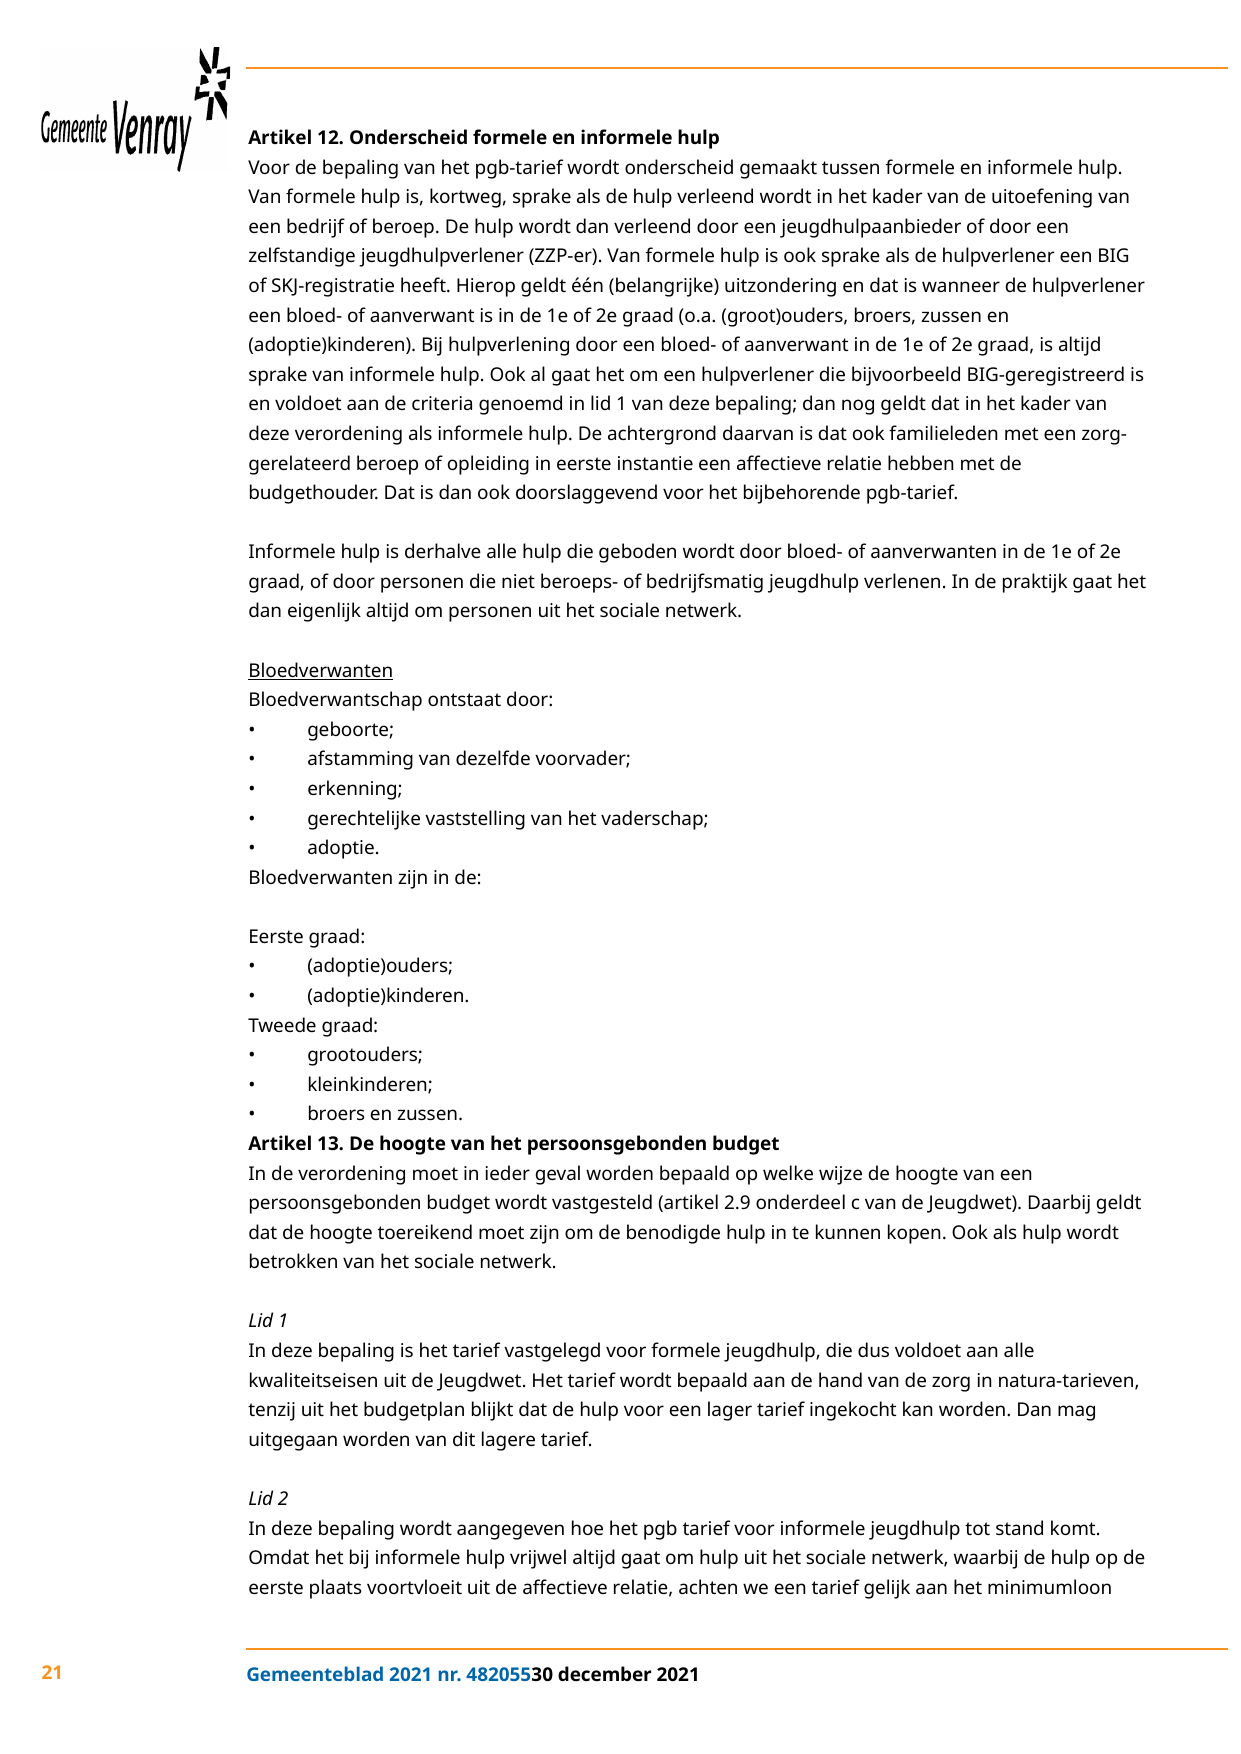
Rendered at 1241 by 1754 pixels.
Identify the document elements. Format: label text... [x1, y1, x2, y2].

list grootouders; [248, 1041, 1152, 1067]
text In de verordening moet in ieder geval worden bepaald op welke wijze de hoogte van een persoonsgebonden budget wordt vastgesteld (artikel 2.9 onderdeel c van de Jeugdwet). Daarbij geldt dat de hoogte toereikend moet zijn om de benodigde hulp in te kunnen kopen. Ook als hulp wordt betrokken van het sociale netwerk. [248, 1160, 1152, 1274]
list adoptie. [248, 834, 1152, 860]
text Artikel 12. Onderscheid formele en informele hulp [248, 124, 1152, 150]
list afstamming van dezelfde voorvader; [248, 746, 1152, 771]
text Lid 2 [248, 1485, 1152, 1511]
list geboorte; [248, 716, 1152, 742]
text Bloedverwanten zijn in de: [248, 864, 1152, 890]
text Bloedverwantschap ontstaat door: [248, 686, 1152, 712]
list erkenning; [248, 775, 1152, 801]
list gerechtelijke vaststelling van het vaderschap; [248, 805, 1152, 831]
list kleinkinderen; [248, 1071, 1152, 1097]
text Artikel 13. De hoogte van het persoonsgebonden budget [248, 1130, 1152, 1156]
text In deze bepaling wordt aangegeven hoe het pgb tarief voor informele jeugdhulp tot stand komt. Omdat het bij informele hulp vrijwel altijd gaat om hulp uit het sociale netwerk, waarbij de hulp op de eerste plaats voortvloeit uit de affectieve relatie, achten we een tarief gelijk aan het minimumloon [248, 1515, 1152, 1600]
text Tweede graad: [248, 1012, 1152, 1038]
text Eerste graad: [248, 923, 1152, 949]
list (adoptie)kinderen. [248, 982, 1152, 1008]
text In deze bepaling is het tarief vastgelegd voor formele jeugdhulp, die dus voldoet aan alle kwaliteitseisen uit de Jeugdwet. Het tarief wordt bepaald aan de hand van de zorg in natura-tarieven, tenzij uit het budgetplan blijkt dat de hulp voor een lager tarief ingekocht kan worden. Dan mag uitgegaan worden van dit lagere tarief. [248, 1337, 1152, 1452]
text Lid 1 [248, 1308, 1152, 1333]
text Bloedverwanten [248, 657, 1152, 683]
list broers en zussen. [248, 1101, 1152, 1126]
list (adoptie)ouders; [248, 953, 1152, 978]
text Informele hulp is derhalve alle hulp die geboden wordt door bloed- of aanverwanten in de 1e of 2e graad, of door personen die niet beroeps- of bedrijfsmatig jeugdhulp verlenen. In de praktijk gaat het dan eigenlijk altijd om personen uit het sociale netwerk. [248, 538, 1152, 623]
text Voor de bepaling van het pgb-tarief wordt onderscheid gemaakt tussen formele en informele hulp. Van formele hulp is, kortweg, sprake als de hulp verleend wordt in het kader van de uitoefening van een bedrijf of beroep. De hulp wordt dan verleend door een jeugdhulpaanbieder of door een zelfstandige jeugdhulpverlener (ZZP-er). Van formele hulp is ook sprake als de hulpverlener een BIG of SKJ-registratie heeft. Hierop geldt één (belangrijke) uitzondering en dat is wanneer de hulpverlener een bloed- of aanverwant is in de 1e of 2e graad (o.a. (groot)ouders, broers, zussen en (adoptie)kinderen). Bij hulpverlening door een bloed- of aanverwant in de 1e of 2e graad, is altijd sprake van informele hulp. Ook al gaat het om een hulpverlener die bijvoorbeeld BIG-geregistreerd is en voldoet aan de criteria genoemd in lid 1 van deze bepaling; dan nog geldt dat in het kader van deze verordening als informele hulp. De achtergrond daarvan is dat ook familieleden met een zorg-gerelateerd beroep of opleiding in eerste instantie een affectieve relatie hebben met de budgethouder. Dat is dan ook doorslaggevend voor het bijbehorende pgb-tarief. [248, 154, 1152, 505]
picture [41, 47, 231, 172]
